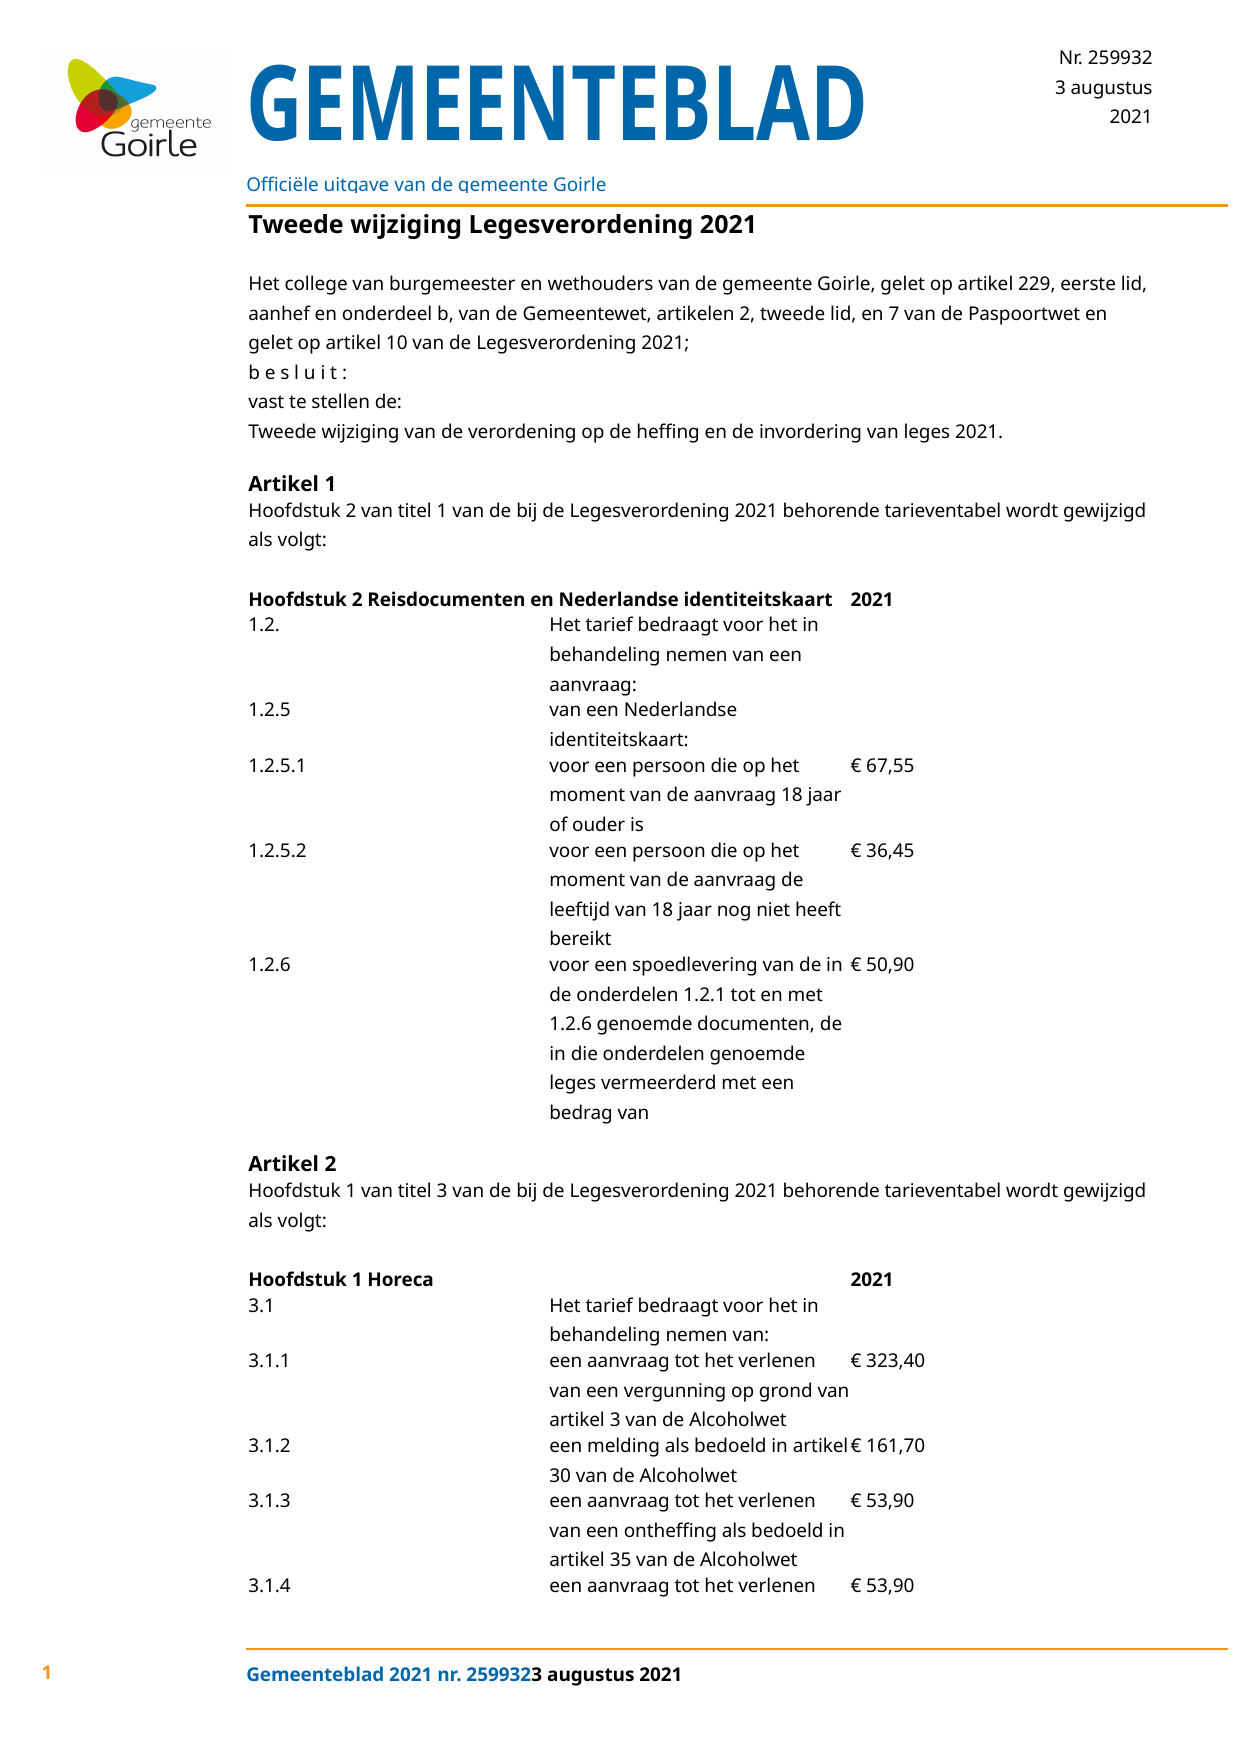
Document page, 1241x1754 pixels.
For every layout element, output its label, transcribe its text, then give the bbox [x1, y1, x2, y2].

text Tweede wijziging van de verordening op de heffing en de invordering van leges 2021. [248, 418, 1152, 444]
table_header Hoofdstuk 2 Reisdocumenten en Nederlandse identiteitskaart [248, 586, 850, 612]
table_cell € 323,40 [850, 1347, 1152, 1432]
table_cell voor een spoedlevering van de in de onderdelen 1.2.1 tot en met 1.2.6 genoemde documenten, de in die onderdelen genoemde leges vermeerderd met een bedrag van [549, 951, 850, 1125]
table_cell 3.1.3 [248, 1488, 549, 1572]
table_cell € 50,90 [850, 951, 1152, 1125]
table_cell € 53,90 [850, 1573, 1152, 1598]
table_cell [850, 612, 1152, 697]
table_cell van een Nederlandse identiteitskaart: [549, 697, 850, 752]
table_cell € 53,90 [850, 1488, 1152, 1572]
text Hoofdstuk 2 van titel 1 van de bij de Legesverordening 2021 behorende tarieventabel wordt gewijzigd als volgt: [248, 497, 1152, 552]
table_cell een aanvraag tot het verlenen van een vergunning op grond van artikel 3 van de Alcoholwet [549, 1347, 850, 1432]
table_cell 1.2. [248, 612, 549, 697]
table_header Hoofdstuk 1 Horeca [248, 1266, 850, 1292]
text vast te stellen de: [248, 389, 1152, 414]
table_cell € 67,55 [850, 752, 1152, 837]
table_cell een aanvraag tot het verlenen [549, 1573, 850, 1598]
table_cell 3.1.1 [248, 1347, 549, 1432]
table_cell 3.1.2 [248, 1432, 549, 1487]
text b e s l u i t : [248, 359, 1152, 385]
table_cell 1.2.5.2 [248, 837, 549, 951]
text Het college van burgemeester en wethouders van de gemeente Goirle, gelet op artikel 229, eerste lid, aanhef en onderdeel b, van de Gemeentewet, artikelen 2, tweede lid, en 7 van de Paspoortwet en gelet op artikel 10 van de Legesverordening 2021; [248, 270, 1152, 355]
table_cell een aanvraag tot het verlenen van een ontheffing als bedoeld in artikel 35 van de Alcoholwet [549, 1488, 850, 1572]
table_cell 1.2.6 [248, 951, 549, 1125]
table_header 2021 [850, 586, 1152, 612]
table_cell [850, 1292, 1152, 1347]
table_cell 1.2.5 [248, 697, 549, 752]
table_cell 3.1 [248, 1292, 549, 1347]
text Hoofdstuk 1 van titel 3 van de bij de Legesverordening 2021 behorende tarieventabel wordt gewijzigd als volgt: [248, 1177, 1152, 1233]
table_cell voor een persoon die op het moment van de aanvraag 18 jaar of ouder is [549, 752, 850, 837]
text Artikel 2 [248, 1149, 1152, 1177]
table_cell voor een persoon die op het moment van de aanvraag de leeftijd van 18 jaar nog niet heeft bereikt [549, 837, 850, 951]
picture [41, 47, 231, 172]
table_cell Het tarief bedraagt voor het in behandeling nemen van een aanvraag: [549, 612, 850, 697]
text Tweede wijziging Legesverordening 2021 [248, 207, 1152, 241]
table_cell € 161,70 [850, 1432, 1152, 1487]
table_cell Het tarief bedraagt voor het in behandeling nemen van: [549, 1292, 850, 1347]
text Artikel 1 [248, 469, 1152, 497]
table_cell een melding als bedoeld in artikel 30 van de Alcoholwet [549, 1432, 850, 1487]
table_cell 1.2.5.1 [248, 752, 549, 837]
table_cell [850, 697, 1152, 752]
table_cell € 36,45 [850, 837, 1152, 951]
table_cell 3.1.4 [248, 1573, 549, 1598]
table_header 2021 [850, 1266, 1152, 1292]
